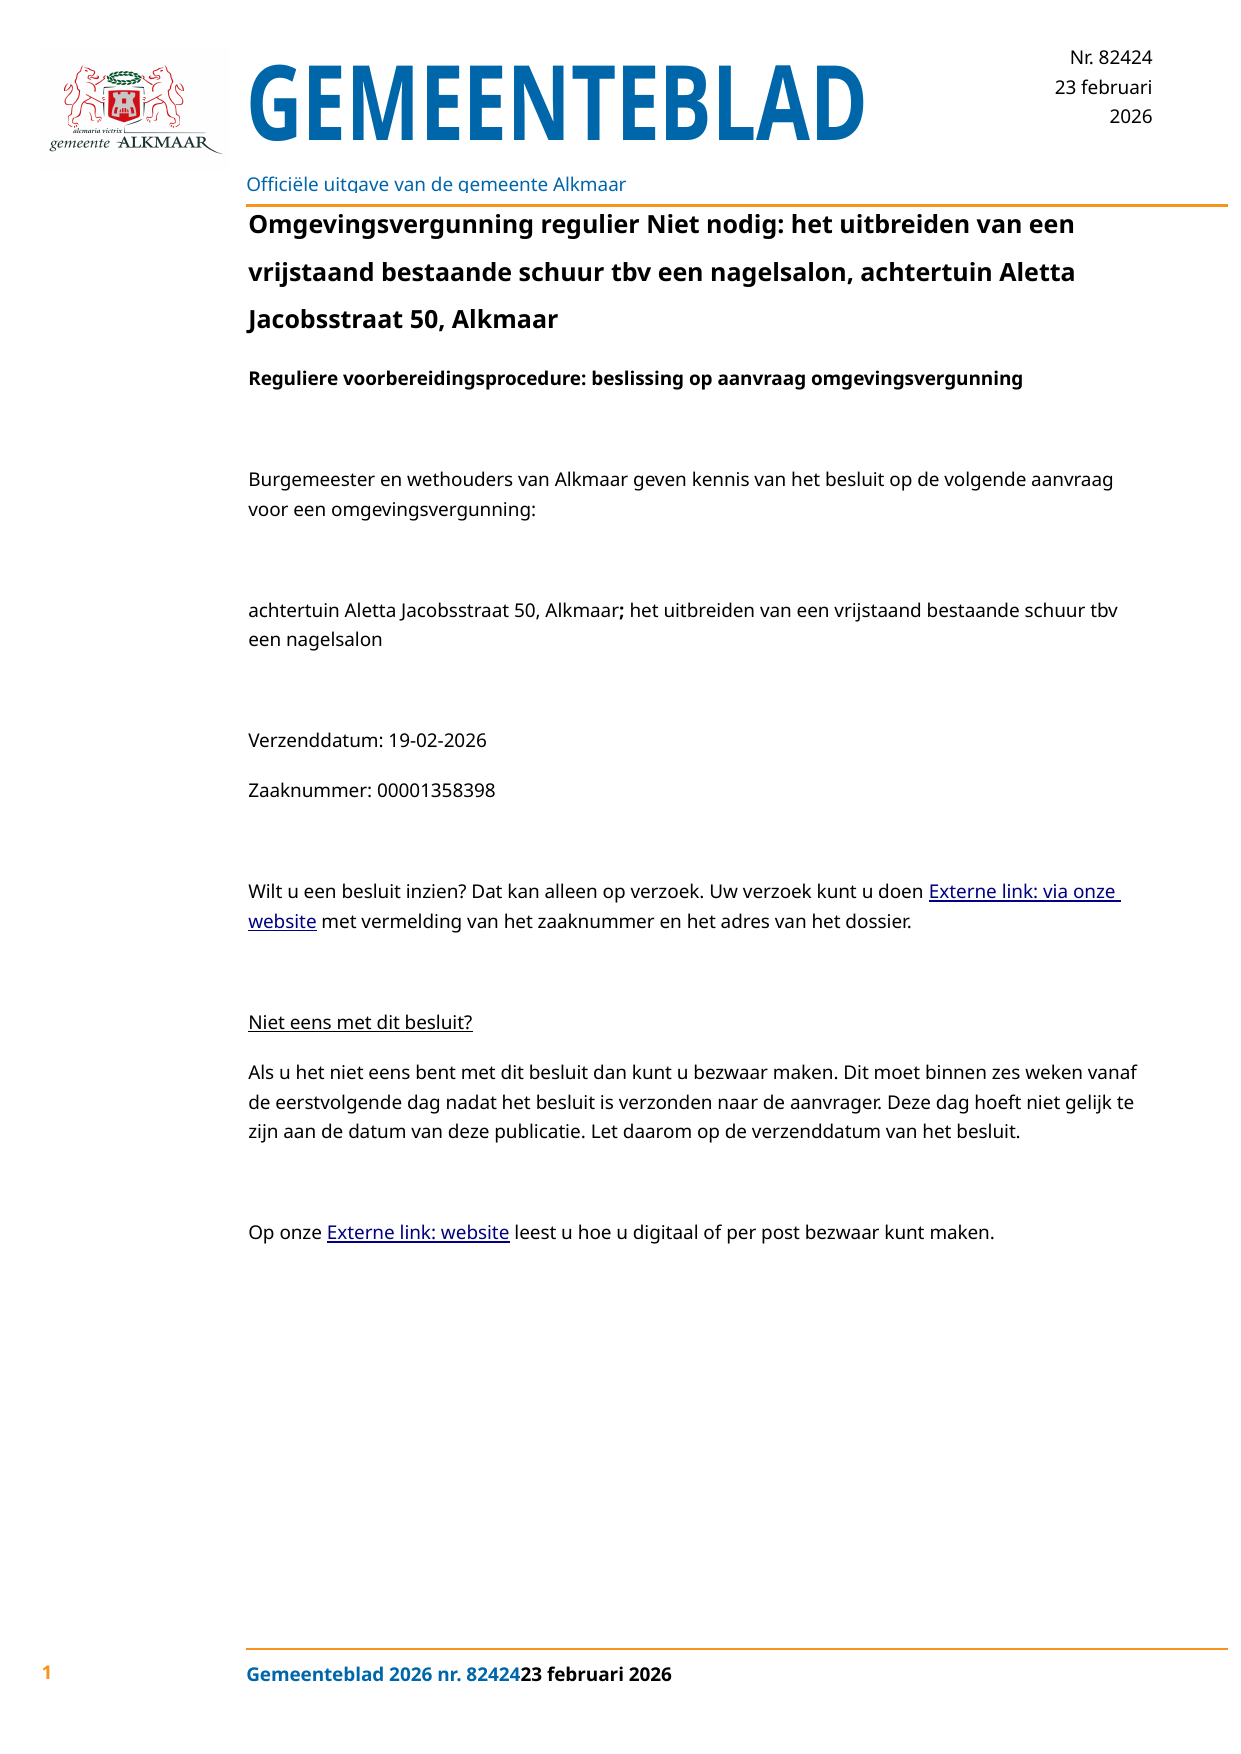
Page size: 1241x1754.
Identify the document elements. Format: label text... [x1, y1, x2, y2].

text Burgemeester en wethouders van Alkmaar geven kennis van het besluit op de volgende aanvraag voor een omgevingsvergunning: [248, 466, 1152, 522]
text achtertuin Aletta Jacobsstraat 50, Alkmaar; het uitbreiden van een vrijstaand bestaande schuur tbv een nagelsalon [248, 597, 1152, 652]
text Verzenddatum: 19-02-2026 [248, 727, 1152, 753]
text Wilt u een besluit inzien? Dat kan alleen op verzoek. Uw verzoek kunt u doen Externe link: via onze website met vermelding van het zaaknummer en het adres van het dossier. [248, 878, 1152, 934]
text Op onze Externe link: website leest u hoe u digitaal of per post bezwaar kunt maken. [248, 1219, 1152, 1245]
picture [41, 47, 231, 172]
text Omgevingsvergunning regulier Niet nodig: het uitbreiden van een vrijstaand bestaande schuur tbv een nagelsalon, achtertuin Aletta Jacobsstraat 50, Alkmaar [248, 207, 1152, 336]
text Reguliere voorbereidingsprocedure: beslissing op aanvraag omgevingsvergunning [248, 366, 1152, 391]
text Zaaknummer: 00001358398 [248, 778, 1152, 803]
text Niet eens met dit besluit? [248, 1009, 1152, 1034]
text Als u het niet eens bent met dit besluit dan kunt u bezwaar maken. Dit moet binnen zes weken vanaf de eerstvolgende dag nadat het besluit is verzonden naar de aanvrager. Deze dag hoeft niet gelijk te zijn aan de datum van deze publicatie. Let daarom op de verzenddatum van het besluit. [248, 1059, 1152, 1144]
